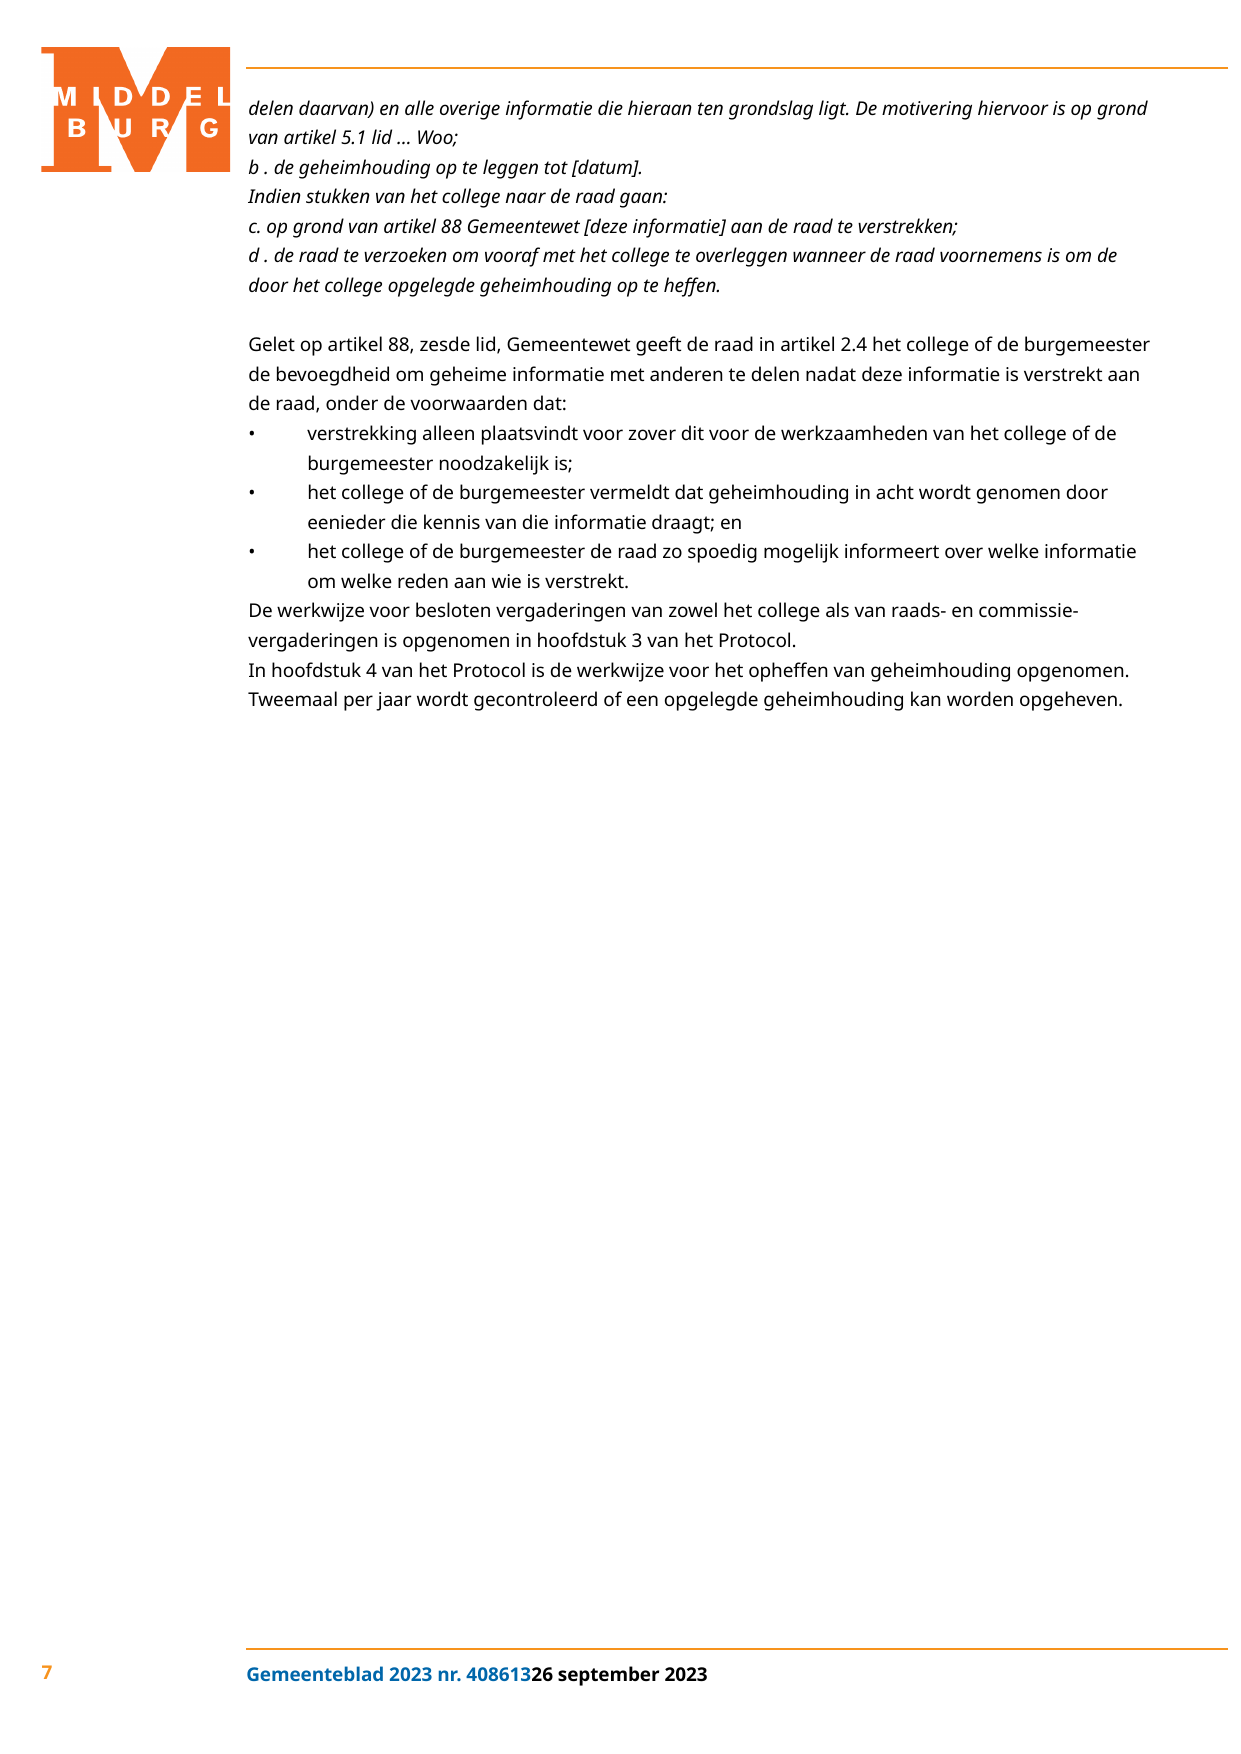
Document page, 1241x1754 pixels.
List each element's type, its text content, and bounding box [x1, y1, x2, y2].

text c. op grond van artikel 88 Gemeentewet [deze informatie] aan de raad te verstrekken; [248, 213, 1152, 239]
text Indien stukken van het college naar de raad gaan: [248, 183, 1152, 209]
list het college of de burgemeester vermeldt dat geheimhouding in acht wordt genomen door eenieder die kennis van die informatie draagt; en [248, 479, 1152, 535]
text In hoofdstuk 4 van het Protocol is de werkwijze voor het opheffen van geheimhouding opgenomen. Tweemaal per jaar wordt gecontroleerd of een opgelegde geheimhouding kan worden opgeheven. [248, 657, 1152, 712]
list verstrekking alleen plaatsvindt voor zover dit voor de werkzaamheden van het college of de burgemeester noodzakelijk is; [248, 420, 1152, 476]
text b . de geheimhouding op te leggen tot [datum]. [248, 154, 1152, 180]
list het college of de burgemeester de raad zo spoedig mogelijk informeert over welke informatie om welke reden aan wie is verstrekt. [248, 538, 1152, 594]
text Gelet op artikel 88, zesde lid, Gemeentewet geeft de raad in artikel 2.4 het college of de burgemeester de bevoegdheid om geheime informatie met anderen te delen nadat deze informatie is verstrekt aan de raad, onder de voorwaarden dat: [248, 331, 1152, 416]
text delen daarvan) en alle overige informatie die hieraan ten grondslag ligt. De motivering hiervoor is op grond van artikel 5.1 lid … Woo; [248, 95, 1152, 150]
text d . de raad te verzoeken om vooraf met het college te overleggen wanneer de raad voornemens is om de door het college opgelegde geheimhouding op te heffen. [248, 243, 1152, 298]
picture [41, 47, 231, 172]
text De werkwijze voor besloten vergaderingen van zowel het college als van raads- en commissie-vergaderingen is opgenomen in hoofdstuk 3 van het Protocol. [248, 598, 1152, 653]
